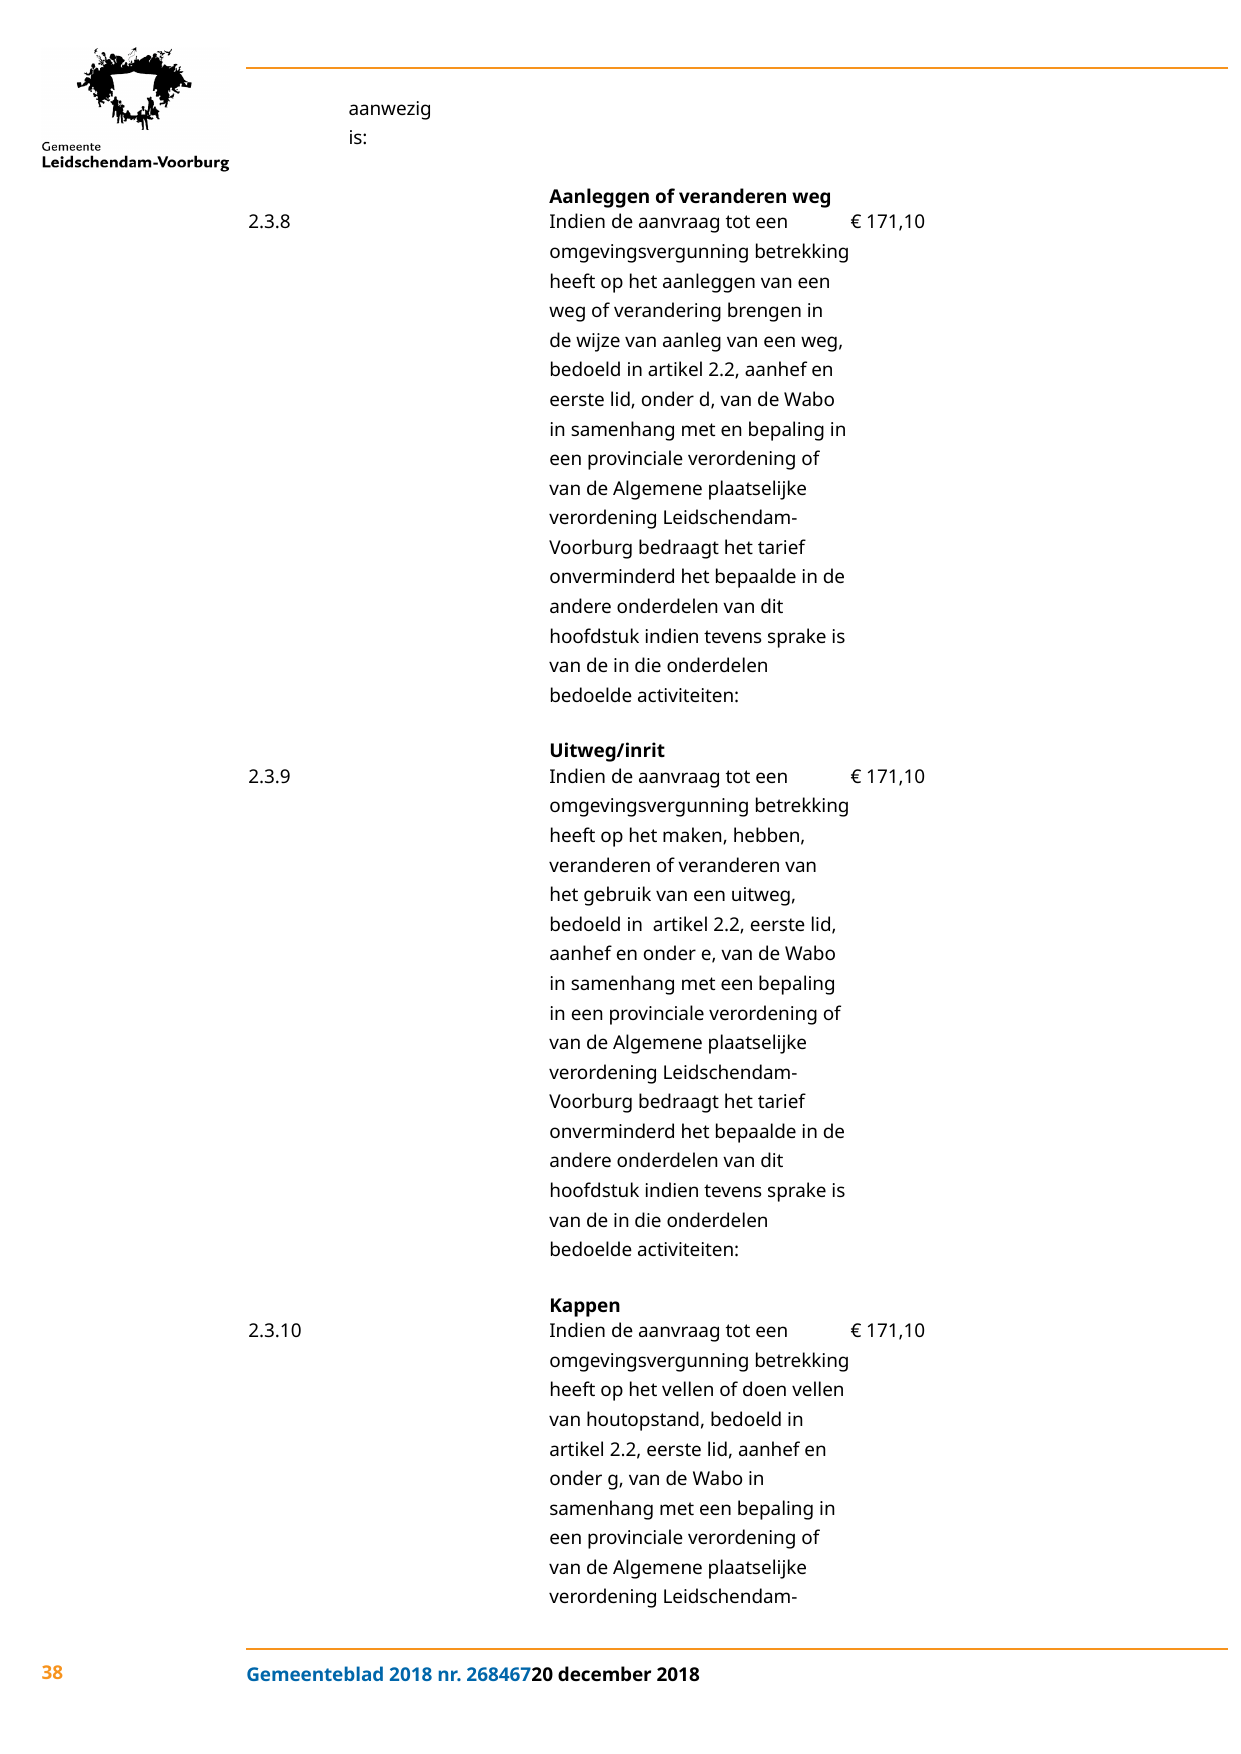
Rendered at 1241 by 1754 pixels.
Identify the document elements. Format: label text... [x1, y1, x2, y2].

table_cell aanwezig is: [348, 95, 449, 150]
table_cell [248, 708, 549, 763]
table_cell 2.3.8 [248, 209, 549, 708]
table_header [248, 183, 549, 209]
table_cell 2.3.9 [248, 763, 549, 1262]
table_header [850, 183, 1152, 209]
table_cell € 171,10 [850, 763, 1152, 1262]
table_cell [850, 1262, 1152, 1317]
table_cell [248, 1262, 549, 1317]
table_cell [248, 95, 348, 150]
table_cell Kappen [549, 1262, 850, 1317]
table_cell Indien de aanvraag tot een omgevingsvergunning betrekking heeft op het maken, hebben, veranderen of veranderen van het gebruik van een uitweg, bedoeld in artikel 2.2, eerste lid, aanhef en onder e, van de Wabo in samenhang met een bepaling in een provinciale verordening of van de Algemene plaatselijke verordening Leidschendam-Voorburg bedraagt het tarief onverminderd het bepaalde in de andere onderdelen van dit hoofdstuk indien tevens sprake is van de in die onderdelen bedoelde activiteiten: [549, 763, 850, 1262]
table_cell [850, 708, 1152, 763]
table_cell Indien de aanvraag tot een omgevingsvergunning betrekking heeft op het aanleggen van een weg of verandering brengen in de wijze van aanleg van een weg, bedoeld in artikel 2.2, aanhef en eerste lid, onder d, van de Wabo in samenhang met en bepaling in een provinciale verordening of van de Algemene plaatselijke verordening Leidschendam-Voorburg bedraagt het tarief onverminderd het bepaalde in de andere onderdelen van dit hoofdstuk indien tevens sprake is van de in die onderdelen bedoelde activiteiten: [549, 209, 850, 708]
table_cell Uitweg/inrit [549, 708, 850, 763]
table_cell € 171,10 [850, 1318, 1152, 1609]
table_cell 2.3.10 [248, 1318, 549, 1609]
table_cell Indien de aanvraag tot een omgevingsvergunning betrekking heeft op het vellen of doen vellen van houtopstand, bedoeld in artikel 2.2, eerste lid, aanhef en onder g, van de Wabo in samenhang met een bepaling in een provinciale verordening of van de Algemene plaatselijke verordening Leidschendam- [549, 1318, 850, 1609]
table_cell € 171,10 [850, 209, 1152, 708]
table_cell [449, 95, 549, 150]
table_header Aanleggen of veranderen weg [549, 183, 850, 209]
picture [41, 47, 231, 172]
